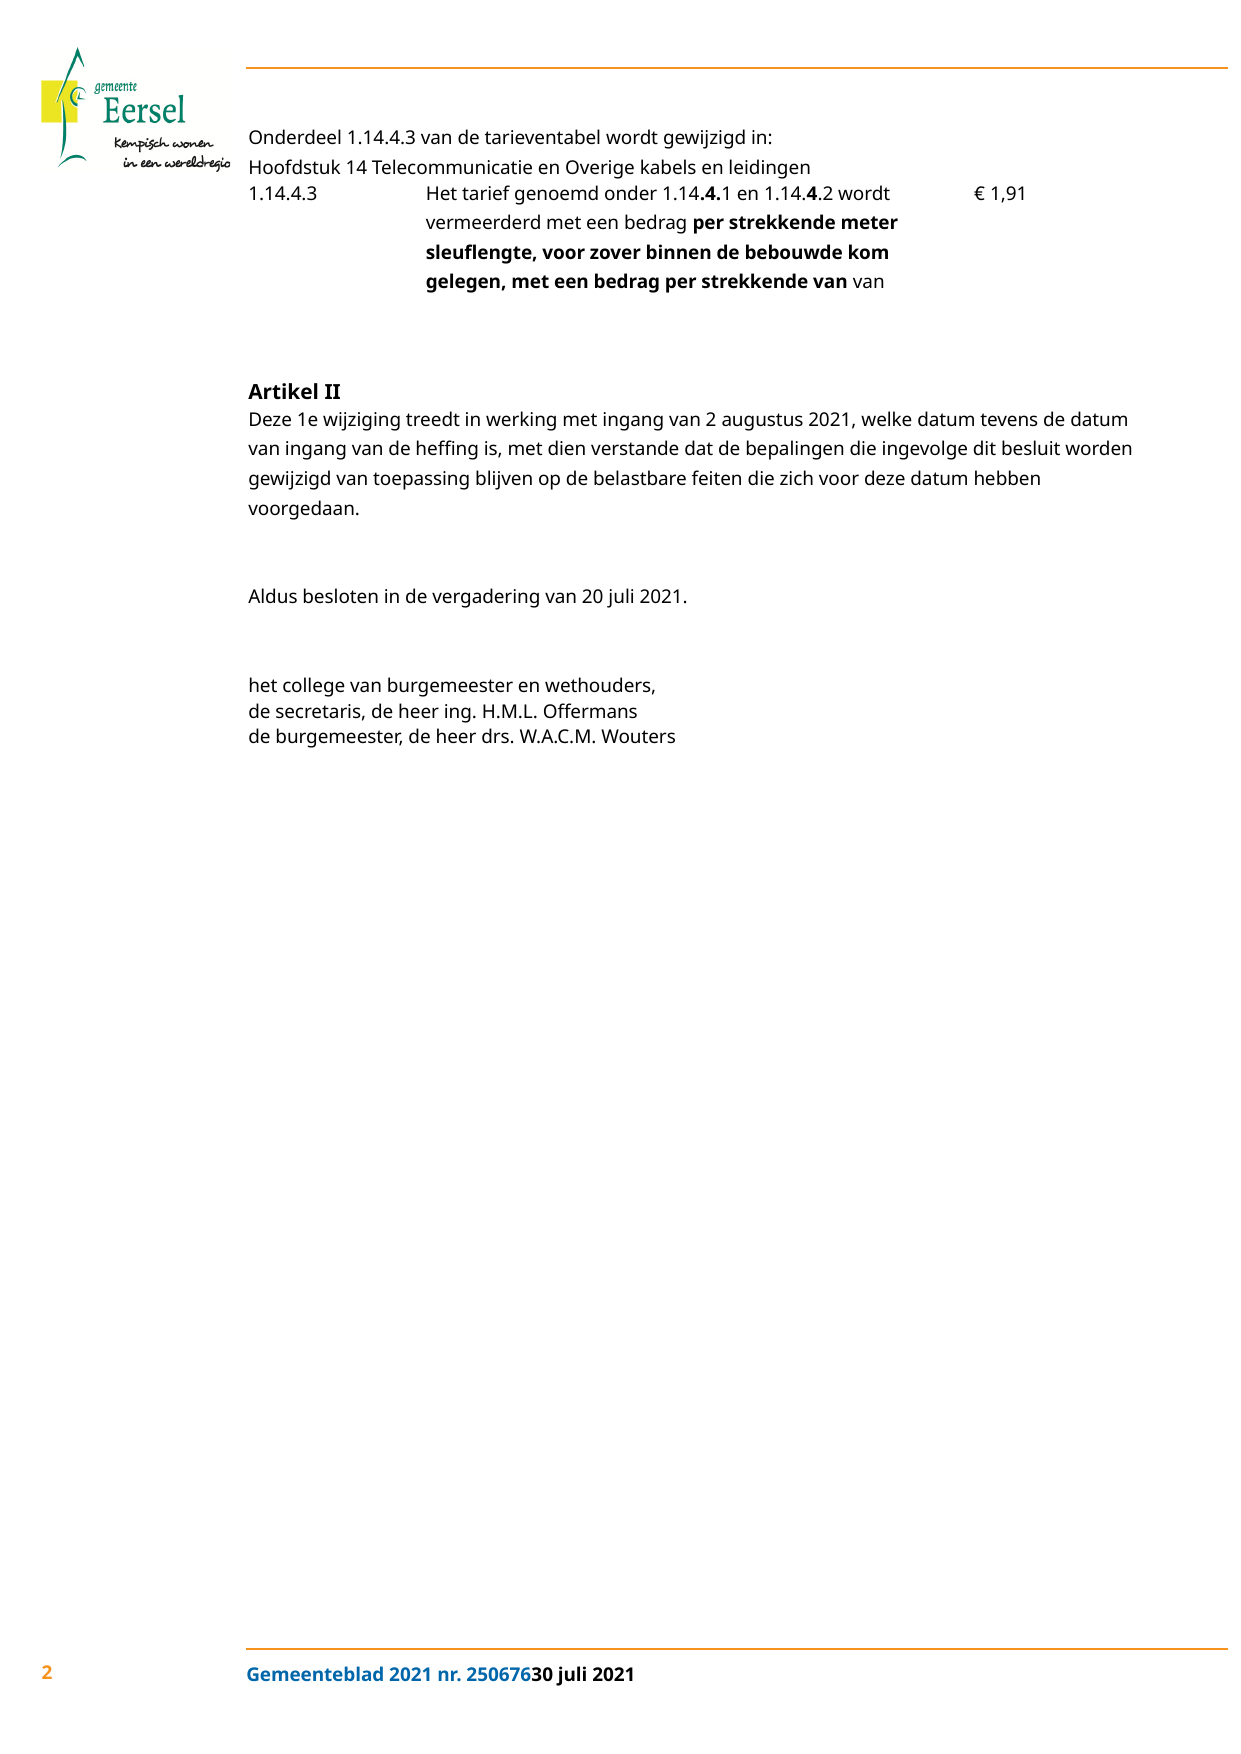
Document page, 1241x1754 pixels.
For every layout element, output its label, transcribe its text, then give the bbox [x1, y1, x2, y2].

table_cell 1.14.4.3 [248, 180, 426, 294]
text Deze 1e wijziging treedt in werking met ingang van 2 augustus 2021, welke datum tevens de datum van ingang van de heffing is, met dien verstande dat de bepalingen die ingevolge dit besluit worden gewijzigd van toepassing blijven op de belastbare feiten die zich voor deze datum hebben voorgedaan. [248, 406, 1152, 520]
text de burgemeester, de heer drs. W.A.C.M. Wouters [248, 724, 1152, 749]
text Onderdeel 1.14.4.3 van de tarieventabel wordt gewijzigd in: [248, 124, 1152, 150]
text het college van burgemeester en wethouders, [248, 672, 1152, 698]
picture [41, 47, 231, 172]
text de secretaris, de heer ing. H.M.L. Offermans [248, 698, 1152, 724]
text Aldus besloten in de vergadering van 20 juli 2021. [248, 583, 1152, 609]
table_cell Het tarief genoemd onder 1.14.4.1 en 1.14.4.2 wordt vermeerderd met een bedrag per strekkende meter sleuflengte, voor zover binnen de bebouwde kom gelegen, met een bedrag per strekkende van van [426, 180, 974, 294]
table_cell € 1,91 [974, 180, 1152, 294]
text Artikel II [248, 377, 1152, 406]
table_header Hoofdstuk 14 Telecommunicatie en Overige kabels en leidingen [248, 154, 1152, 180]
